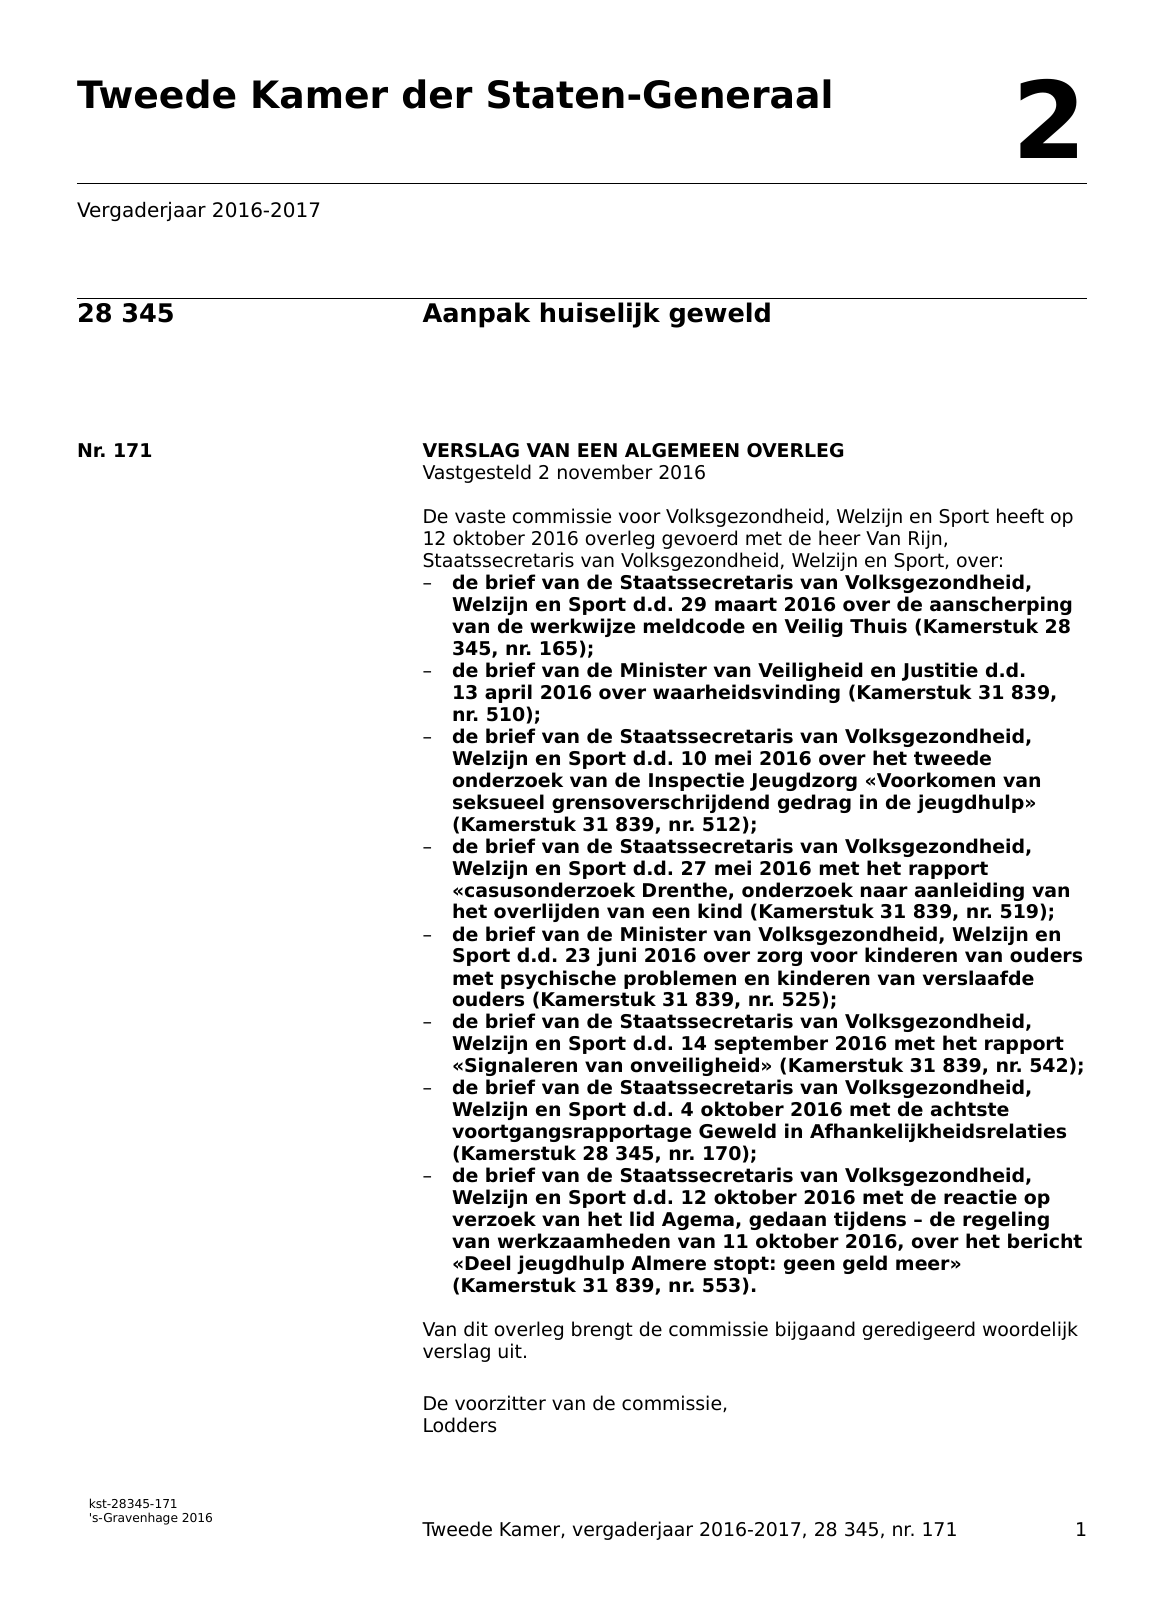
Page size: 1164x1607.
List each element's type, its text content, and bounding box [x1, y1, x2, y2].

text Vastgesteld 2 november 2016 [422, 462, 1087, 484]
text – de brief van de Staatssecretaris van Volksgezondheid, Welzijn en Sport d.d. 27 mei 2016 met het rapport «casusonderzoek Drenthe, onderzoek naar aanleiding van het overlijden van een kind (Kamerstuk 31 839, nr. 519); [422, 836, 1087, 923]
text – de brief van de Minister van Volksgezondheid, Welzijn en Sport d.d. 23 juni 2016 over zorg voor kinderen van ouders met psychische problemen en kinderen van verslaafde ouders (Kamerstuk 31 839, nr. 525); [422, 923, 1087, 1011]
subtitle Nr. 171 VERSLAG VAN EEN ALGEMEEN OVERLEG [77, 440, 1087, 462]
text – de brief van de Staatssecretaris van Volksgezondheid, Welzijn en Sport d.d. 4 oktober 2016 met de achtste voortgangsrapportage Geweld in Afhankelijkheidsrelaties (Kamerstuk 28 345, nr. 170); [422, 1077, 1087, 1165]
text De voorzitter van de commissie, Lodders [422, 1393, 1087, 1437]
text kst-28345-171 [88, 1497, 323, 1511]
table_header 2 [886, 59, 1087, 183]
text – de brief van de Minister van Veiligheid en Justitie d.d. 13 april 2016 over waarheidsvinding (Kamerstuk 31 839, nr. 510); [422, 660, 1087, 726]
text De vaste commissie voor Volksgezondheid, Welzijn en Sport heeft op 12 oktober 2016 overleg gevoerd met de heer Van Rijn, Staatssecretaris van Volksgezondheid, Welzijn en Sport, over: [422, 506, 1087, 572]
text Van dit overleg brengt de commissie bijgaand geredigeerd woordelijk verslag uit. [422, 1319, 1087, 1363]
table_cell Vergaderjaar 2016-2017 [77, 184, 1087, 298]
table_header Tweede Kamer der Staten-Generaal [77, 59, 886, 183]
subtitle 28 345 Aanpak huiselijk geweld [77, 299, 1087, 329]
text – de brief van de Staatssecretaris van Volksgezondheid, Welzijn en Sport d.d. 29 maart 2016 over de aanscherping van de werkwijze meldcode en Veilig Thuis (Kamerstuk 28 345, nr. 165); [422, 572, 1087, 660]
text – de brief van de Staatssecretaris van Volksgezondheid, Welzijn en Sport d.d. 14 september 2016 met het rapport «Signaleren van onveiligheid» (Kamerstuk 31 839, nr. 542); [422, 1011, 1087, 1077]
text – de brief van de Staatssecretaris van Volksgezondheid, Welzijn en Sport d.d. 10 mei 2016 over het tweede onderzoek van de Inspectie Jeugdzorg «Voorkomen van seksueel grensoverschrijdend gedrag in de jeugdhulp» (Kamerstuk 31 839, nr. 512); [422, 726, 1087, 836]
text 's-Gravenhage 2016 [88, 1511, 323, 1525]
text – de brief van de Staatssecretaris van Volksgezondheid, Welzijn en Sport d.d. 12 oktober 2016 met de reactie op verzoek van het lid Agema, gedaan tijdens – de regeling van werkzaamheden van 11 oktober 2016, over het bericht «Deel jeugdhulp Almere stopt: geen geld meer» (Kamerstuk 31 839, nr. 553). [422, 1165, 1087, 1297]
